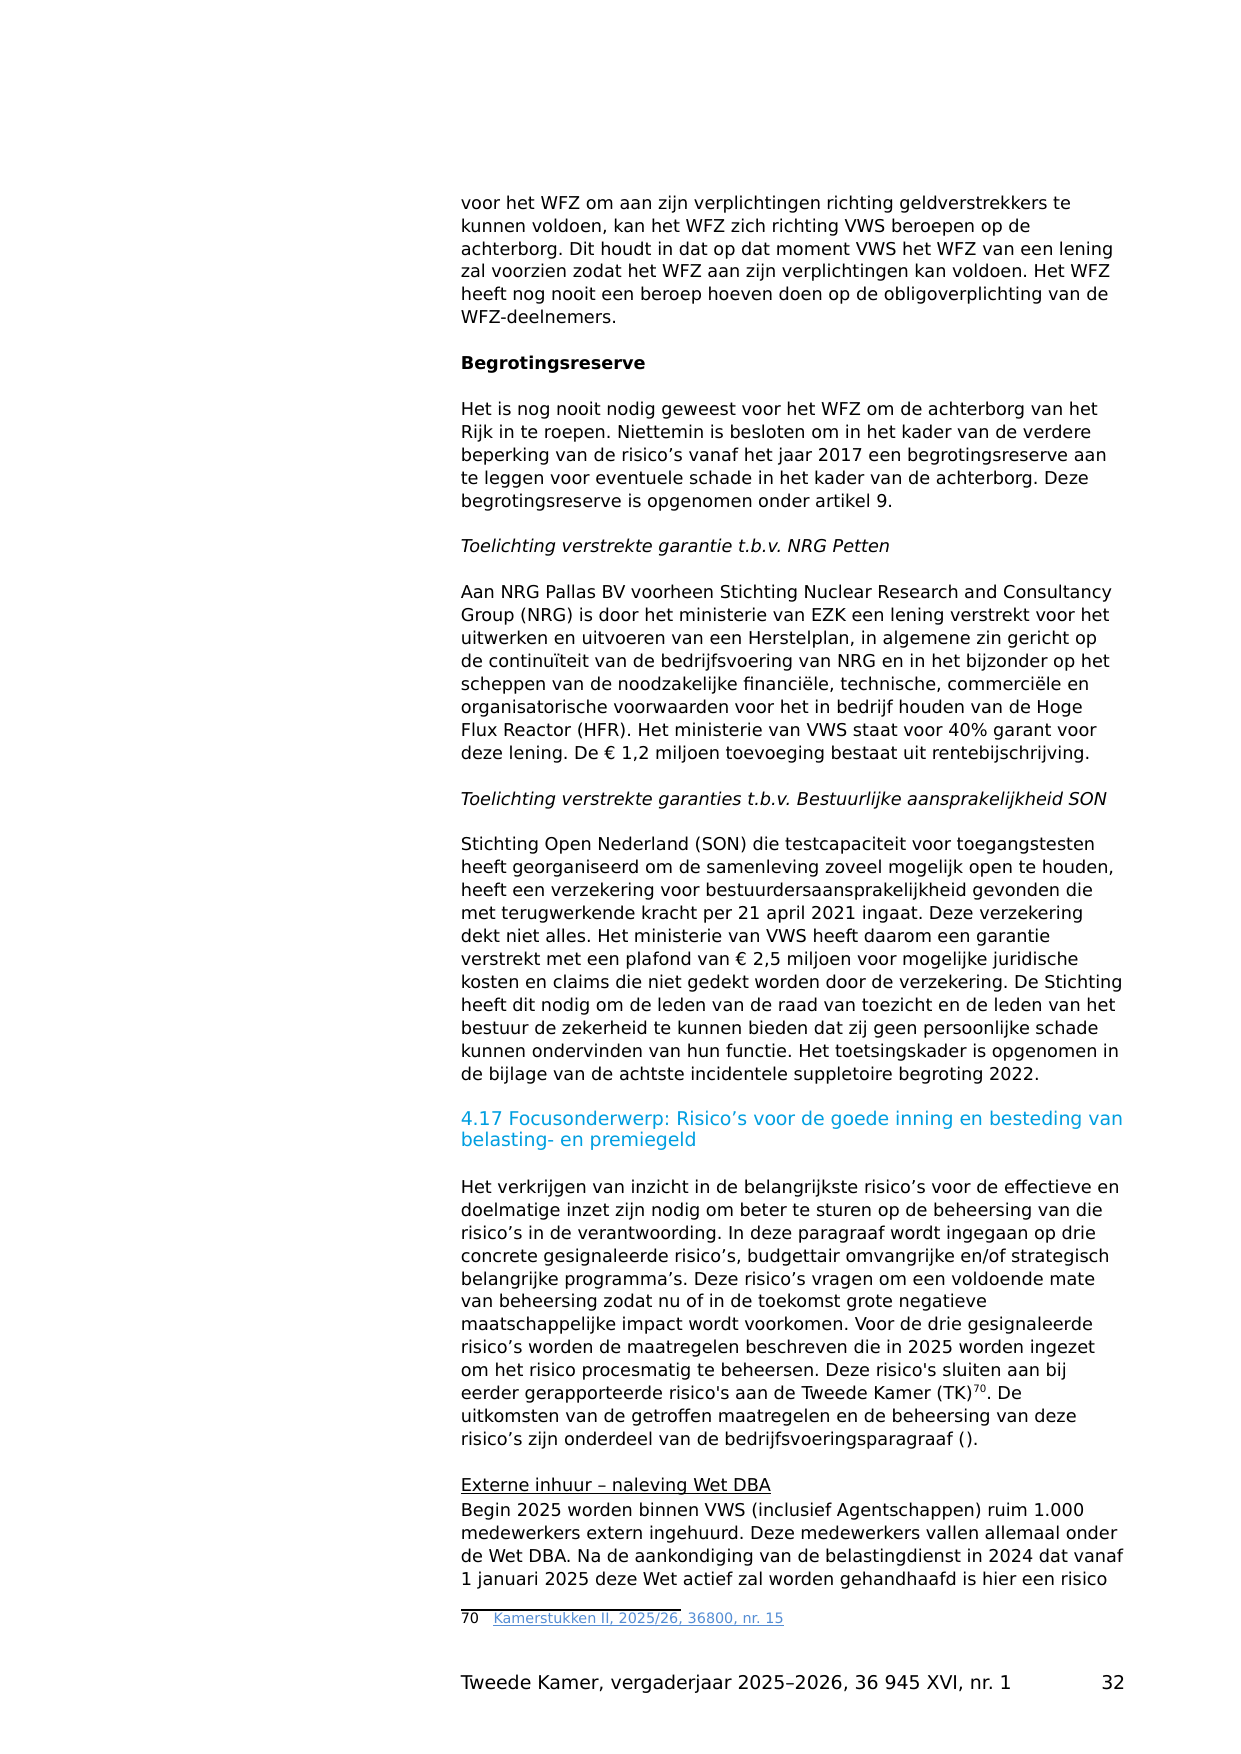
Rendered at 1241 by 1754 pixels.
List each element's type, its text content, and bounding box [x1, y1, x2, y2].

title 4.17 Focusonderwerp: Risico’s voor de goede inning en besteding van belasting- en premiegeld [461, 1107, 1125, 1151]
text __Kamerstukken II, 2025/26, 36800, nr. 15 [461, 1610, 1125, 1627]
text Toelichting verstrekte garantie t.b.v. NRG Petten [461, 534, 1125, 557]
text Aan NRG Pallas BV voorheen Stichting Nuclear Research and Consultancy Group (NRG) is door het ministerie van EZK een lening verstrekt voor het uitwerken en uitvoeren van een Herstelplan, in algemene zin gericht op de continuïteit van de bedrĳfsvoering van NRG en in het bĳzonder op het scheppen van de noodzakelĳke financiële, technische, commerciële en organisatorische voorwaarden voor het in bedrĳf houden van de Hoge Flux Reactor (HFR). Het ministerie van VWS staat voor 40% garant voor deze lening. De € 1,2 miljoen toevoeging bestaat uit rentebĳschrijving. [461, 580, 1125, 764]
text Externe inhuur – naleving Wet DBA [461, 1473, 1125, 1496]
text Toelichting verstrekte garanties t.b.v. Bestuurlĳke aansprakelĳkheid SON [461, 787, 1125, 809]
text Het is nog nooit nodig geweest voor het WFZ om de achterborg van het Rĳk in te roepen. Niettemin is besloten om in het kader van de verdere beperking van de risico’s vanaf het jaar 2017 een begrotingsreserve aan te leggen voor eventuele schade in het kader van de achterborg. Deze begrotingsreserve is opgenomen onder artikel 9. [461, 397, 1125, 512]
text Begin 2025 worden binnen VWS (inclusief Agentschappen) ruim 1.000 medewerkers extern ingehuurd. Deze medewerkers vallen allemaal onder de Wet DBA. Na de aankondiging van de belastingdienst in 2024 dat vanaf 1 januari 2025 deze Wet actief zal worden gehandhaafd is hier een risico [461, 1498, 1125, 1589]
text voor het WFZ om aan zĳn verplichtingen richting geldverstrekkers te kunnen voldoen, kan het WFZ zich richting VWS beroepen op de achterborg. Dit houdt in dat op dat moment VWS het WFZ van een lening zal voorzien zodat het WFZ aan zĳn verplichtingen kan voldoen. Het WFZ heeft nog nooit een beroep hoeven doen op de obligoverplichting van de WFZ-deelnemers. [461, 191, 1125, 328]
text Stichting Open Nederland (SON) die testcapaciteit voor toegangstesten heeft georganiseerd om de samenleving zoveel mogelĳk open te houden, heeft een verzekering voor bestuurdersaansprakelĳkheid gevonden die met terugwerkende kracht per 21 april 2021 ingaat. Deze verzekering dekt niet alles. Het ministerie van VWS heeft daarom een garantie verstrekt met een plafond van € 2,5 miljoen voor mogelĳke juridische kosten en claims die niet gedekt worden door de verzekering. De Stichting heeft dit nodig om de leden van de raad van toezicht en de leden van het bestuur de zekerheid te kunnen bieden dat zĳ geen persoonlĳke schade kunnen ondervinden van hun functie. Het toetsingskader is opgenomen in de bĳlage van de achtste incidentele suppletoire begroting 2022. [461, 832, 1125, 1084]
text Begrotingsreserve [461, 351, 1125, 374]
text Het verkrijgen van inzicht in de belangrijkste risico’s voor de effectieve en doelmatige inzet zijn nodig om beter te sturen op de beheersing van die risico’s in de verantwoording. In deze paragraaf wordt ingegaan op drie concrete gesignaleerde risico’s, budgettair omvangrijke en/of strategisch belangrijke programma’s. Deze risico’s vragen om een voldoende mate van beheersing zodat nu of in de toekomst grote negatieve maatschappelijke impact wordt voorkomen. Voor de drie gesignaleerde risico’s worden de maatregelen beschreven die in 2025 worden ingezet om het risico procesmatig te beheersen. Deze risico's sluiten aan bij eerder gerapporteerde risico's aan de Tweede Kamer (TK). De uitkomsten van de getroffen maatregelen en de beheersing van deze risico’s zijn onderdeel van de bedrijfsvoeringsparagraaf (). [461, 1175, 1125, 1450]
